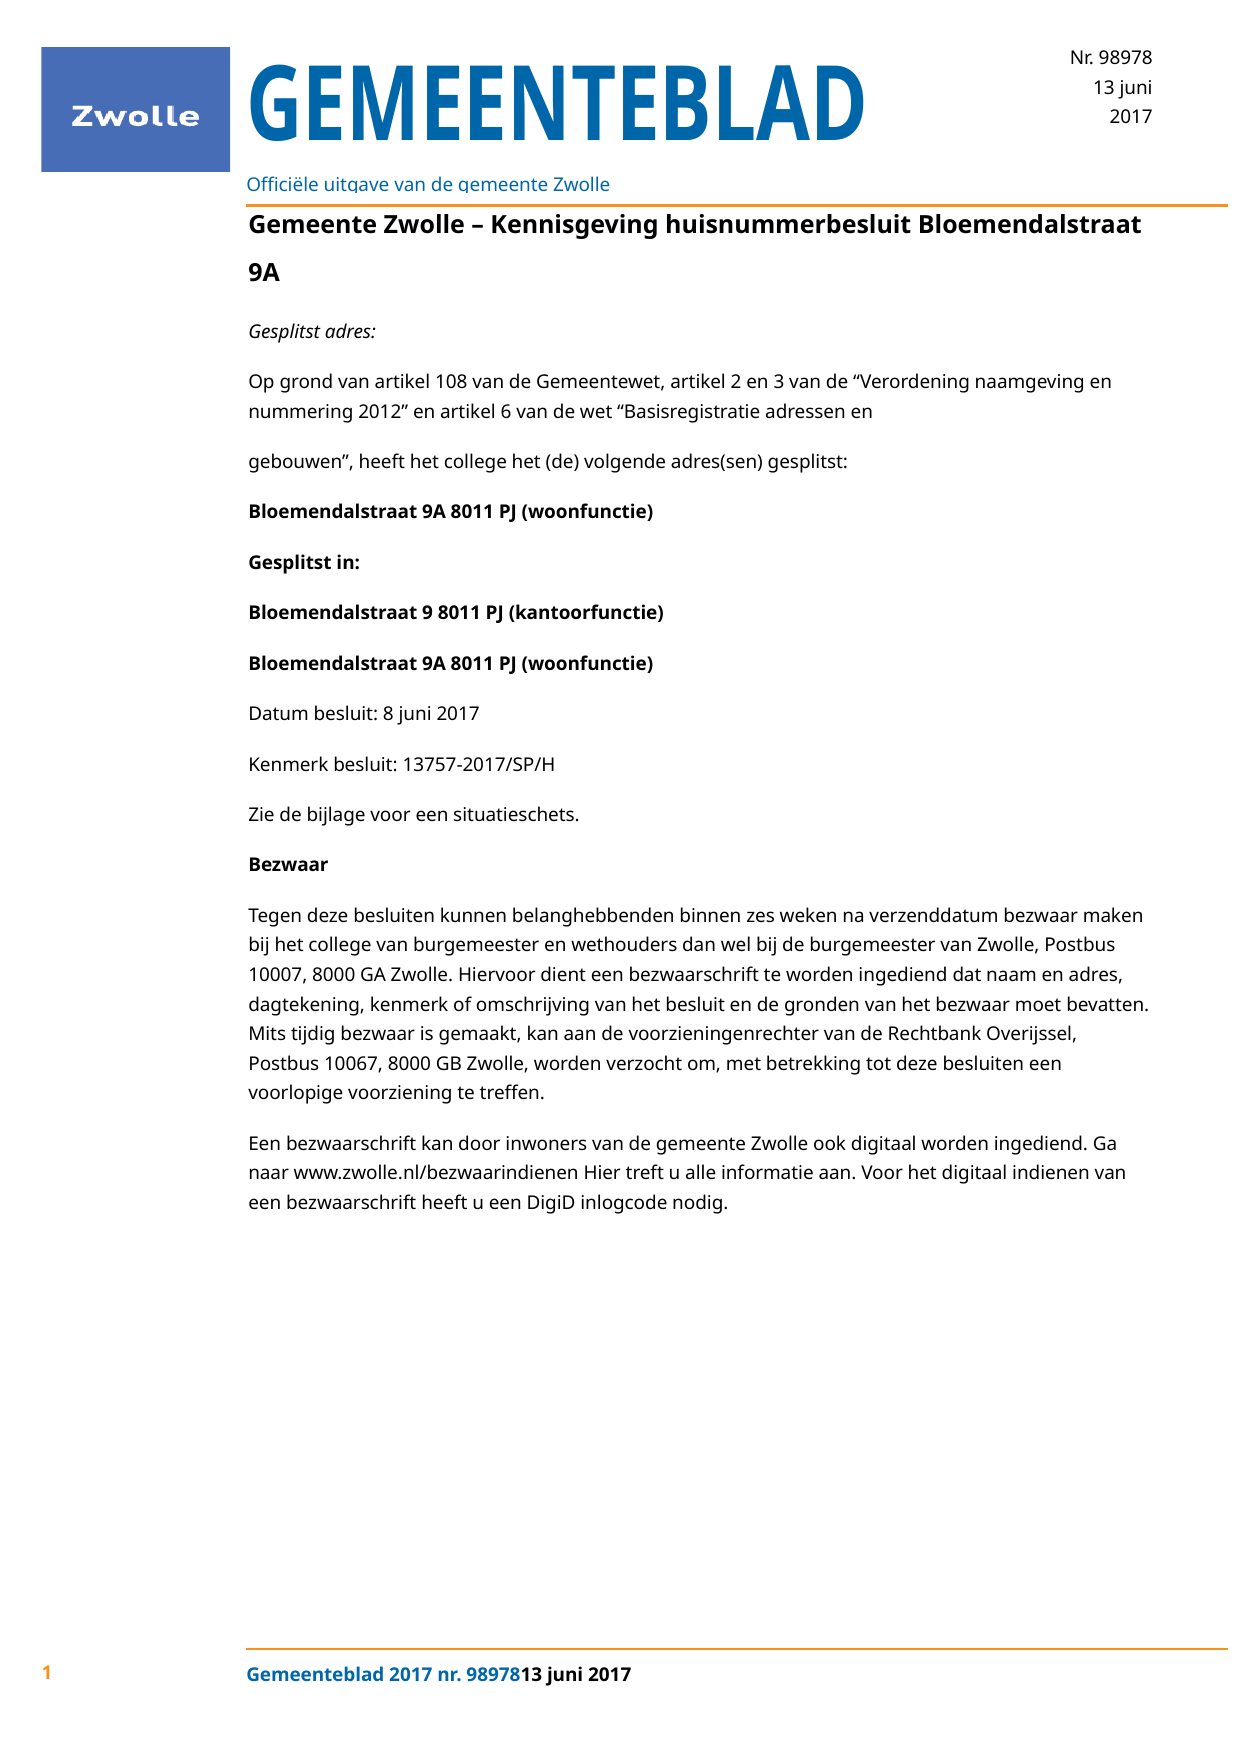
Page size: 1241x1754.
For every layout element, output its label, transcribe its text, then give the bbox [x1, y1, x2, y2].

text Tegen deze besluiten kunnen belanghebbenden binnen zes weken na verzenddatum bezwaar maken bij het college van burgemeester en wethouders dan wel bij de burgemeester van Zwolle, Postbus 10007, 8000 GA Zwolle. Hiervoor dient een bezwaarschrift te worden ingediend dat naam en adres, dagtekening, kenmerk of omschrijving van het besluit en de gronden van het bezwaar moet bevatten. Mits tijdig bezwaar is gemaakt, kan aan de voorzieningenrechter van de Rechtbank Overijssel, Postbus 10067, 8000 GB Zwolle, worden verzocht om, met betrekking tot deze besluiten een voorlopige voorziening te treffen. [248, 902, 1152, 1105]
text Bloemendalstraat 9 8011 PJ (kantoorfunctie) [248, 599, 1152, 625]
text Bloemendalstraat 9A 8011 PJ (woonfunctie) [248, 650, 1152, 676]
text Kenmerk besluit: 13757-2017/SP/H [248, 751, 1152, 777]
picture [41, 47, 231, 172]
text Datum besluit: 8 juni 2017 [248, 700, 1152, 726]
text gebouwen”, heeft het college het (de) volgende adres(sen) gesplitst: [248, 448, 1152, 474]
text Op grond van artikel 108 van de Gemeentewet, artikel 2 en 3 van de “Verordening naamgeving en nummering 2012” en artikel 6 van de wet “Basisregistratie adressen en [248, 368, 1152, 424]
text Bloemendalstraat 9A 8011 PJ (woonfunctie) [248, 499, 1152, 524]
text Gesplitst adres: [248, 318, 1152, 344]
text Zie de bijlage voor een situatieschets. [248, 801, 1152, 827]
text Gesplitst in: [248, 549, 1152, 575]
text Bezwaar [248, 852, 1152, 877]
text Een bezwaarschrift kan door inwoners van de gemeente Zwolle ook digitaal worden ingediend. Ga naar www.zwolle.nl/bezwaarindienen Hier treft u alle informatie aan. Voor het digitaal indienen van een bezwaarschrift heeft u een DigiD inlogcode nodig. [248, 1130, 1152, 1215]
text Gemeente Zwolle – Kennisgeving huisnummerbesluit Bloemendalstraat 9A [248, 207, 1152, 288]
